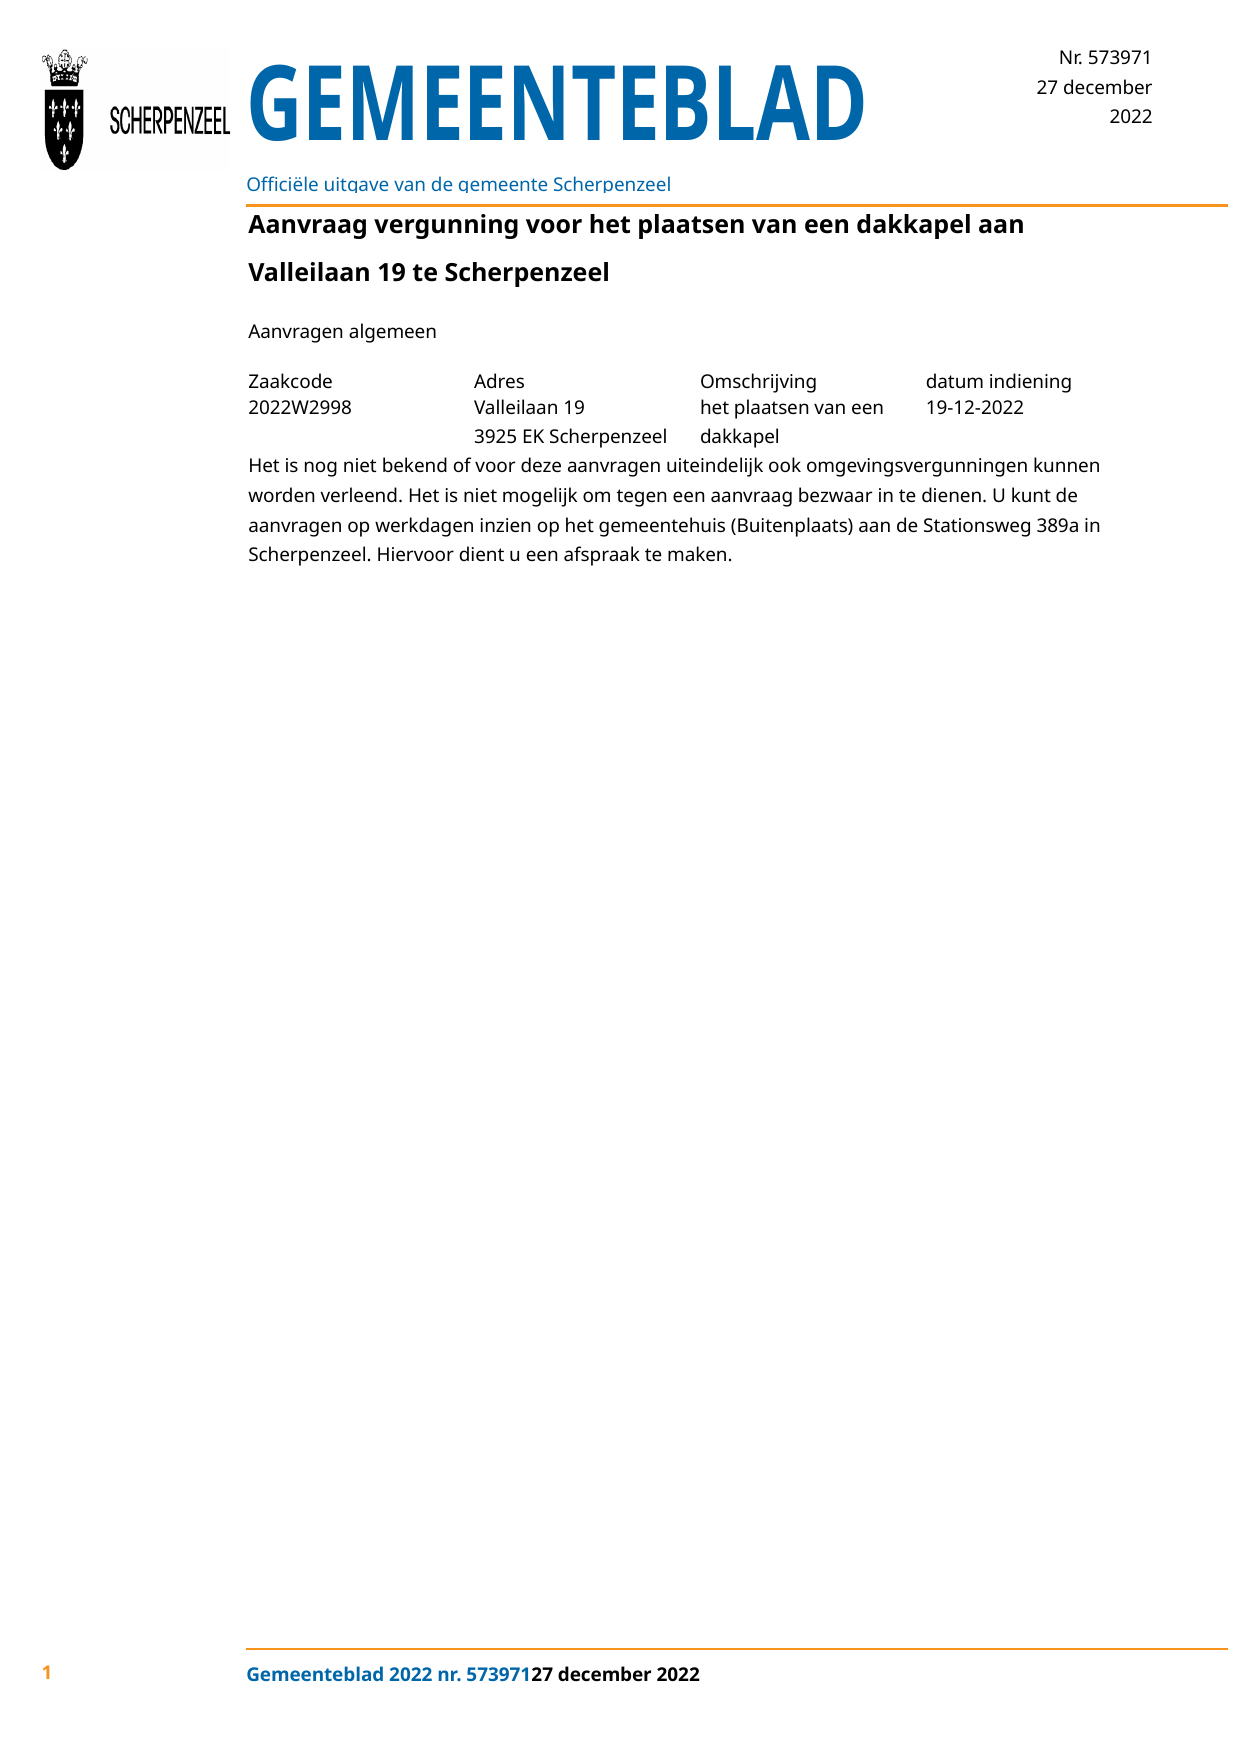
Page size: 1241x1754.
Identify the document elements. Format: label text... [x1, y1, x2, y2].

text Aanvraag vergunning voor het plaatsen van een dakkapel aan Valleilaan 19 te Scherpenzeel [248, 207, 1152, 288]
table_cell 2022W2998 [248, 394, 474, 449]
table_header Omschrijving [700, 369, 926, 394]
table_header datum indiening [926, 369, 1152, 394]
picture [41, 47, 231, 172]
text Het is nog niet bekend of voor deze aanvragen uiteindelijk ook omgevingsvergunningen kunnen worden verleend. Het is niet mogelijk om tegen een aanvraag bezwaar in te dienen. U kunt de aanvragen op werkdagen inzien op het gemeentehuis (Buitenplaats) aan de Stationsweg 389a in Scherpenzeel. Hiervoor dient u een afspraak te maken. [248, 453, 1152, 567]
table_cell 19-12-2022 [926, 394, 1152, 449]
table_header Zaakcode [248, 369, 474, 394]
table_cell het plaatsen van een dakkapel [700, 394, 926, 449]
table_header Adres [474, 369, 700, 394]
table_cell Valleilaan 19 3925 EK Scherpenzeel [474, 394, 700, 449]
text Aanvragen algemeen [248, 318, 1152, 344]
